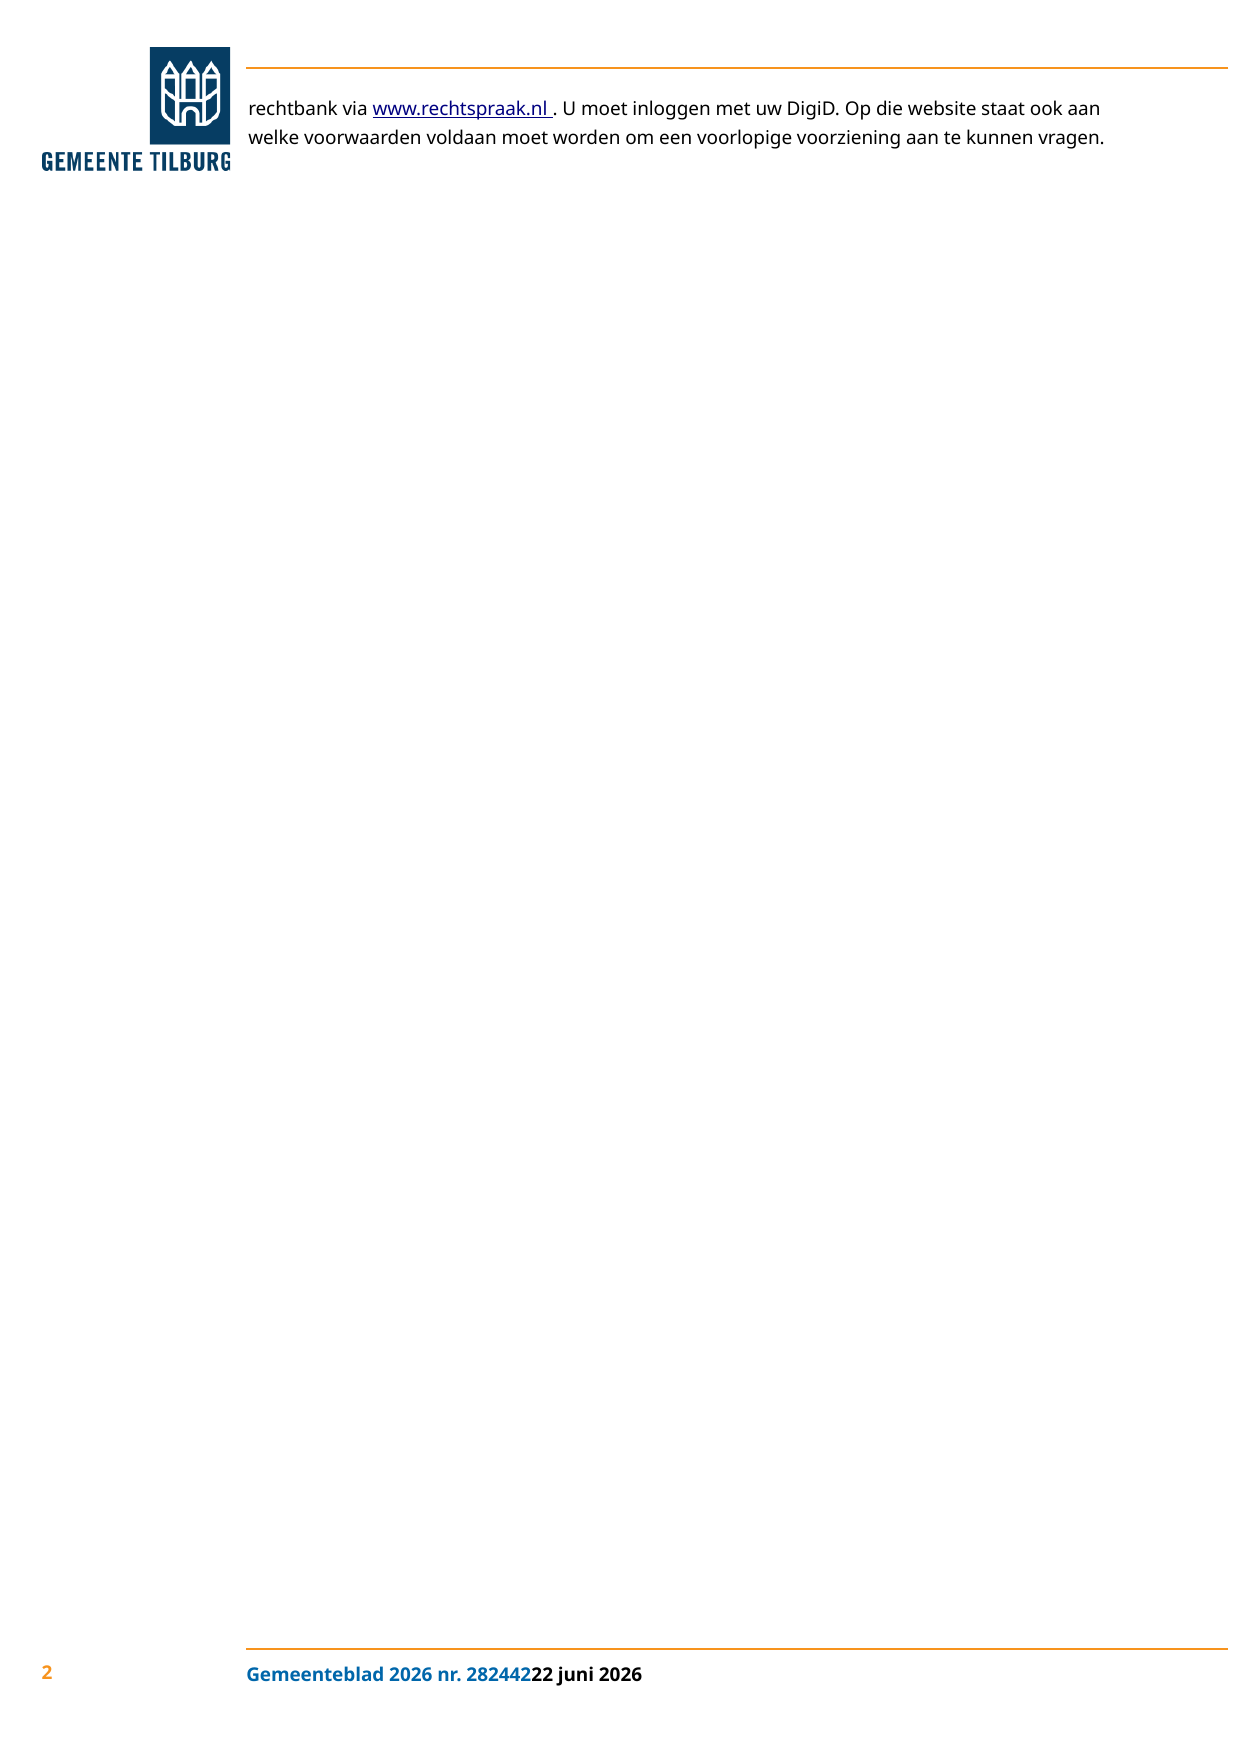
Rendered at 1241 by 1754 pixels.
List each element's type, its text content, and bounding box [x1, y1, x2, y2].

picture [41, 47, 231, 172]
text rechtbank via www.rechtspraak.nl . U moet inloggen met uw DigiD. Op die website staat ook aan welke voorwaarden voldaan moet worden om een voorlopige voorziening aan te kunnen vragen. [248, 95, 1152, 150]
